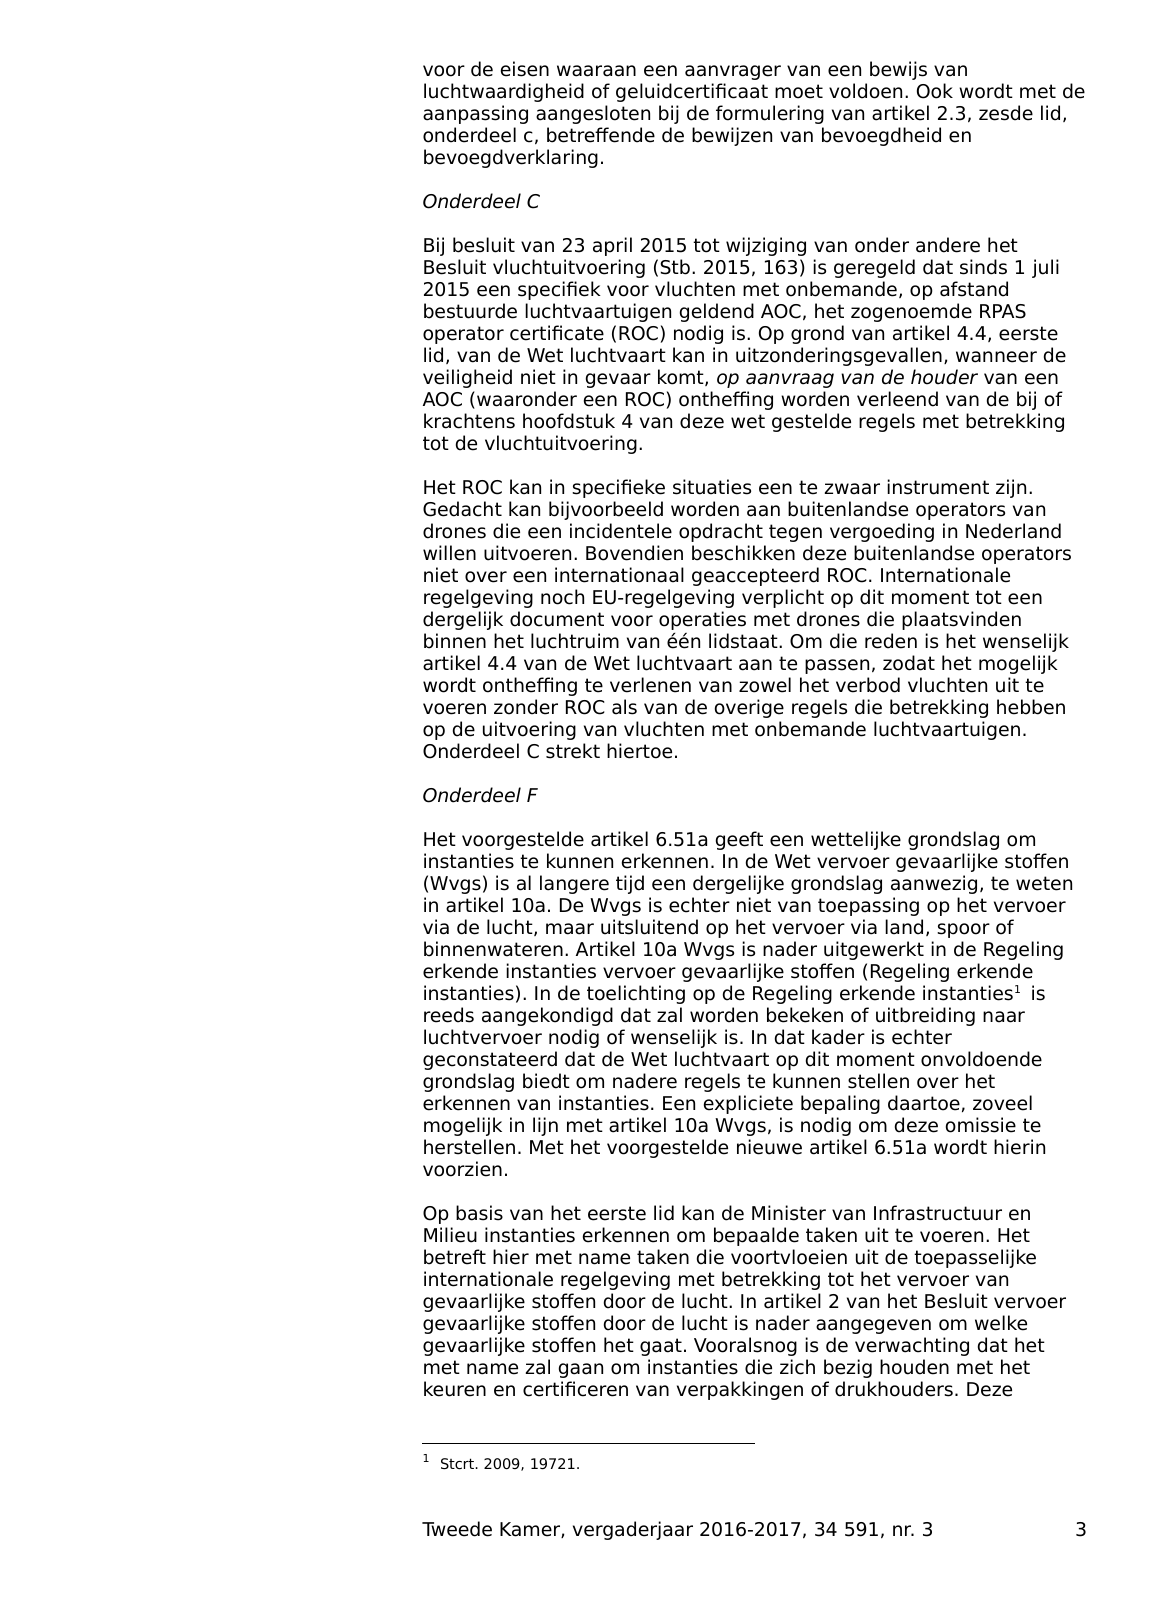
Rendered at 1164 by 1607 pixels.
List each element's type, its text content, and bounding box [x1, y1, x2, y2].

text Het ROC kan in specifieke situaties een te zwaar instrument zijn. Gedacht kan bijvoorbeeld worden aan buitenlandse operators van drones die een incidentele opdracht tegen vergoeding in Nederland willen uitvoeren. Bovendien beschikken deze buitenlandse operators niet over een internationaal geaccepteerd ROC. Internationale regelgeving noch EU-regelgeving verplicht op dit moment tot een dergelijk document voor operaties met drones die plaatsvinden binnen het luchtruim van één lidstaat. Om die reden is het wenselijk artikel 4.4 van de Wet luchtvaart aan te passen, zodat het mogelijk wordt ontheffing te verlenen van zowel het verbod vluchten uit te voeren zonder ROC als van de overige regels die betrekking hebben op de uitvoering van vluchten met onbemande luchtvaartuigen. Onderdeel C strekt hiertoe. [422, 477, 1087, 763]
text Stcrt. 2009, 19721. [422, 1452, 1087, 1474]
text Het voorgestelde artikel 6.51a geeft een wettelijke grondslag om instanties te kunnen erkennen. In de Wet vervoer gevaarlijke stoffen (Wvgs) is al langere tijd een dergelijke grondslag aanwezig, te weten in artikel 10a. De Wvgs is echter niet van toepassing op het vervoer via de lucht, maar uitsluitend op het vervoer via land, spoor of binnenwateren. Artikel 10a Wvgs is nader uitgewerkt in de Regeling erkende instanties vervoer gevaarlijke stoffen (Regeling erkende instanties). In de toelichting op de Regeling erkende instanties is reeds aangekondigd dat zal worden bekeken of uitbreiding naar luchtvervoer nodig of wenselijk is. In dat kader is echter geconstateerd dat de Wet luchtvaart op dit moment onvoldoende grondslag biedt om nadere regels te kunnen stellen over het erkennen van instanties. Een expliciete bepaling daartoe, zoveel mogelijk in lijn met artikel 10a Wvgs, is nodig om deze omissie te herstellen. Met het voorgestelde nieuwe artikel 6.51a wordt hierin voorzien. [422, 829, 1087, 1181]
subtitle Onderdeel F [422, 785, 1087, 807]
text voor de eisen waaraan een aanvrager van een bewijs van luchtwaardigheid of geluidcertificaat moet voldoen. Ook wordt met de aanpassing aangesloten bij de formulering van artikel 2.3, zesde lid, onderdeel c, betreffende de bewijzen van bevoegdheid en bevoegdverklaring. [422, 59, 1087, 169]
subtitle Onderdeel C [422, 191, 1087, 213]
text Bij besluit van 23 april 2015 tot wijziging van onder andere het Besluit vluchtuitvoering (Stb. 2015, 163) is geregeld dat sinds 1 juli 2015 een specifiek voor vluchten met onbemande, op afstand bestuurde luchtvaartuigen geldend AOC, het zogenoemde RPAS operator certificate (ROC) nodig is. Op grond van artikel 4.4, eerste lid, van de Wet luchtvaart kan in uitzonderingsgevallen, wanneer de veiligheid niet in gevaar komt, op aanvraag van de houder van een AOC (waaronder een ROC) ontheffing worden verleend van de bij of krachtens hoofdstuk 4 van deze wet gestelde regels met betrekking tot de vluchtuitvoering. [422, 235, 1087, 455]
text Op basis van het eerste lid kan de Minister van Infrastructuur en Milieu instanties erkennen om bepaalde taken uit te voeren. Het betreft hier met name taken die voortvloeien uit de toepasselijke internationale regelgeving met betrekking tot het vervoer van gevaarlijke stoffen door de lucht. In artikel 2 van het Besluit vervoer gevaarlijke stoffen door de lucht is nader aangegeven om welke gevaarlijke stoffen het gaat. Vooralsnog is de verwachting dat het met name zal gaan om instanties die zich bezig houden met het keuren en certificeren van verpakkingen of drukhouders. Deze [422, 1203, 1087, 1401]
